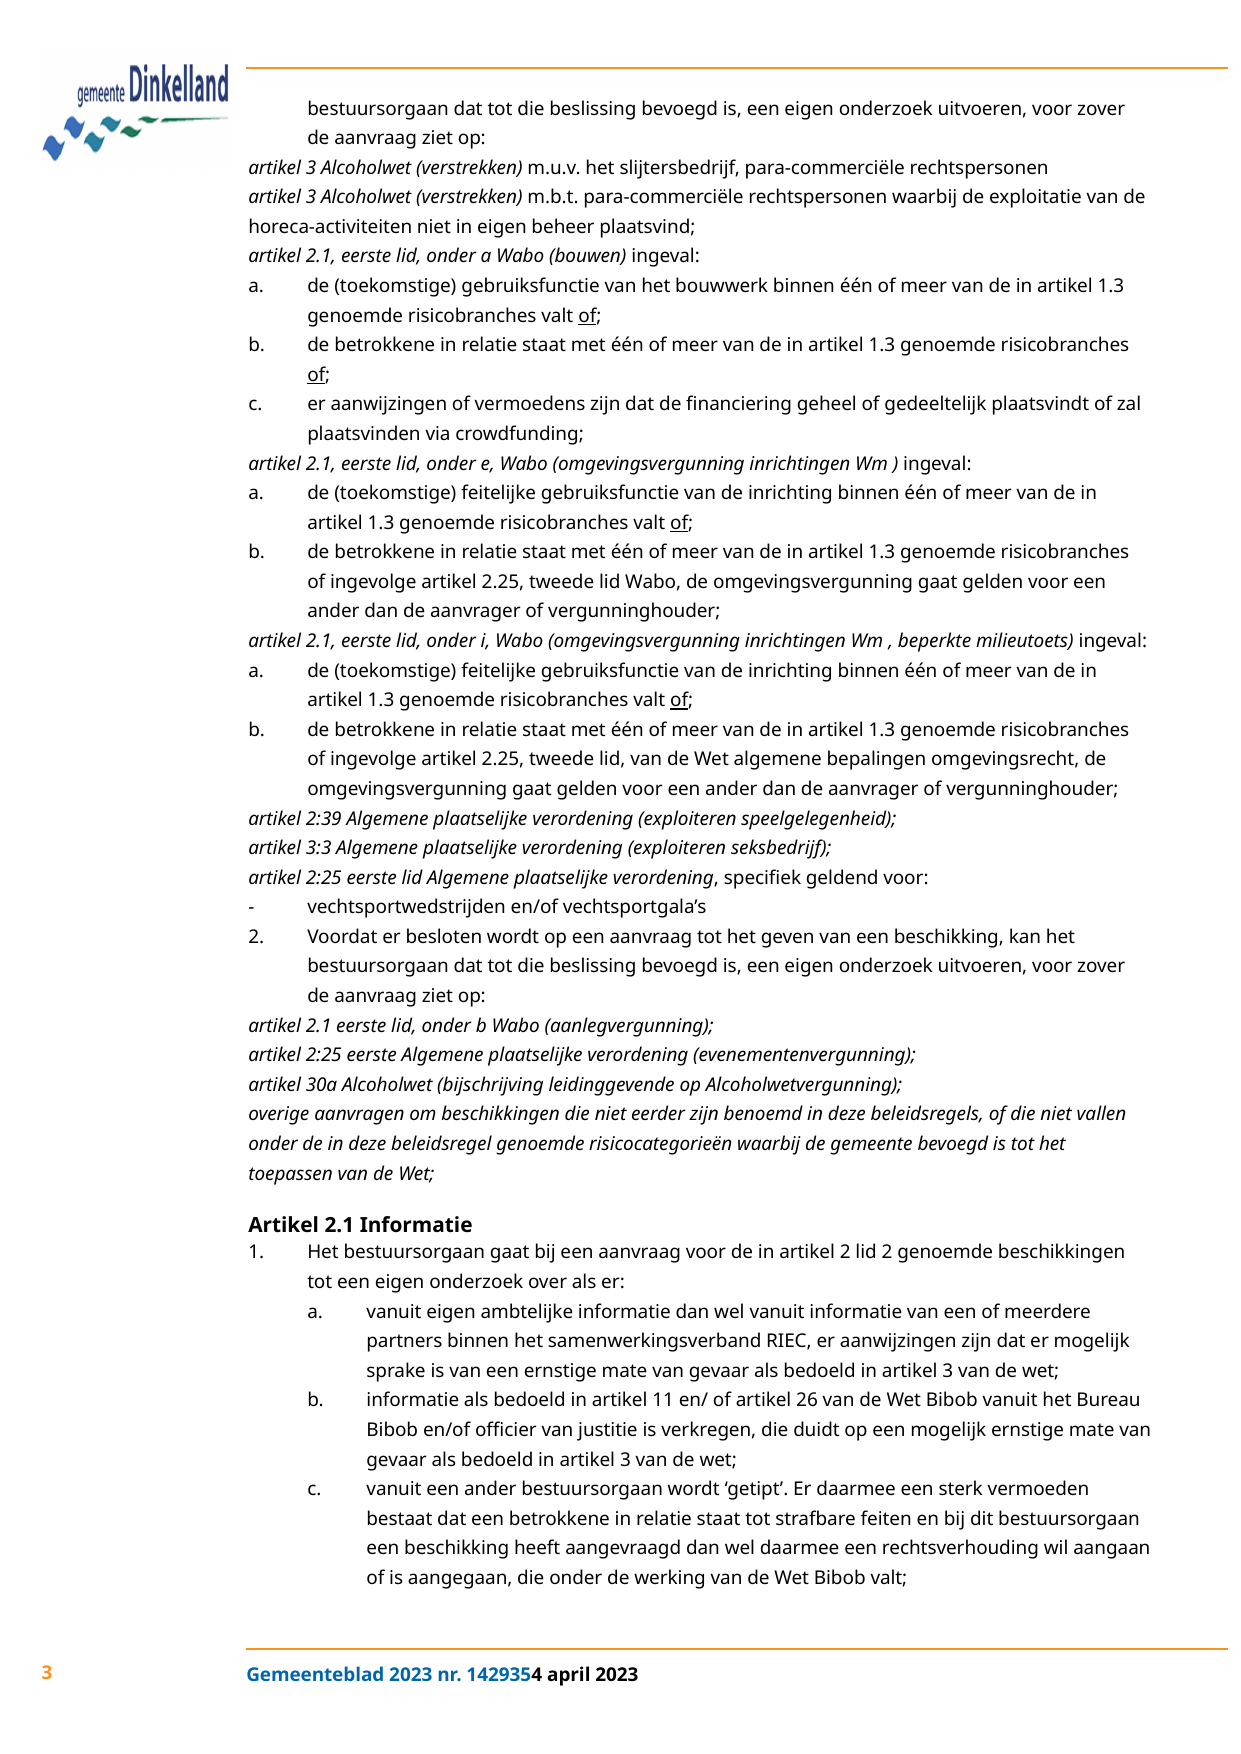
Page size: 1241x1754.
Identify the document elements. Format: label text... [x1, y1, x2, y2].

text Artikel 2.1 Informatie [248, 1210, 1152, 1239]
list vechtsportwedstrijden en/of vechtsportgala’s [248, 893, 1152, 919]
text artikel 3 Alcoholwet (verstrekken) m.b.t. para-commerciële rechtspersonen waarbij de exploitatie van de horeca-activiteiten niet in eigen beheer plaatsvind; [248, 183, 1152, 239]
text artikel 3:3 Algemene plaatselijke verordening (exploiteren seksbedrijf); [248, 834, 1152, 860]
list er aanwijzingen of vermoedens zijn dat de financiering geheel of gedeeltelijk plaatsvindt of zal plaatsvinden via crowdfunding; [248, 391, 1152, 446]
list informatie als bedoeld in artikel 11 en/ of artikel 26 van de Wet Bibob vanuit het Bureau Bibob en/of officier van justitie is verkregen, die duidt op een mogelijk ernstige mate van gevaar als bedoeld in artikel 3 van de wet; [307, 1387, 1152, 1471]
text artikel 2:25 eerste Algemene plaatselijke verordening (evenementenvergunning); [248, 1041, 1152, 1067]
text artikel 2:25 eerste lid Algemene plaatselijke verordening, specifiek geldend voor: [248, 864, 1152, 890]
list Het bestuursorgaan gaat bij een aanvraag voor de in artikel 2 lid 2 genoemde beschikkingen tot een eigen onderzoek over als er: [248, 1239, 1152, 1294]
list Voordat er besloten wordt op een aanvraag tot het geven van een beschikking, kan het bestuursorgaan dat tot die beslissing bevoegd is, een eigen onderzoek uitvoeren, voor zover de aanvraag ziet op: [248, 923, 1152, 1008]
list de (toekomstige) feitelijke gebruiksfunctie van de inrichting binnen één of meer van de in artikel 1.3 genoemde risicobranches valt of; [248, 479, 1152, 535]
list de (toekomstige) feitelijke gebruiksfunctie van de inrichting binnen één of meer van de in artikel 1.3 genoemde risicobranches valt of; [248, 657, 1152, 712]
text artikel 2.1, eerste lid, onder e, Wabo (omgevingsvergunning inrichtingen Wm ) ingeval: [248, 450, 1152, 476]
text artikel 2.1, eerste lid, onder i, Wabo (omgevingsvergunning inrichtingen Wm , beperkte milieutoets) ingeval: [248, 627, 1152, 653]
list vanuit eigen ambtelijke informatie dan wel vanuit informatie van een of meerdere partners binnen het samenwerkingsverband RIEC, er aanwijzingen zijn dat er mogelijk sprake is van een ernstige mate van gevaar als bedoeld in artikel 3 van de wet; [307, 1298, 1152, 1383]
text overige aanvragen om beschikkingen die niet eerder zijn benoemd in deze beleidsregels, of die niet vallen onder de in deze beleidsregel genoemde risicocategorieën waarbij de gemeente bevoegd is tot het toepassen van de Wet; [248, 1101, 1152, 1186]
text artikel 2:39 Algemene plaatselijke verordening (exploiteren speelgelegenheid); [248, 805, 1152, 831]
list vanuit een ander bestuursorgaan wordt ‘getipt’. Er daarmee een sterk vermoeden bestaat dat een betrokkene in relatie staat tot strafbare feiten en bij dit bestuursorgaan een beschikking heeft aangevraagd dan wel daarmee een rechtsverhouding wil aangaan of is aangegaan, die onder de werking van de Wet Bibob valt; [307, 1475, 1152, 1590]
text artikel 30a Alcoholwet (bijschrijving leidinggevende op Alcoholwetvergunning); [248, 1071, 1152, 1097]
text artikel 3 Alcoholwet (verstrekken) m.u.v. het slijtersbedrijf, para-commerciële rechtspersonen [248, 154, 1152, 180]
text artikel 2.1, eerste lid, onder a Wabo (bouwen) ingeval: [248, 243, 1152, 268]
list bestuursorgaan dat tot die beslissing bevoegd is, een eigen onderzoek uitvoeren, voor zover de aanvraag ziet op: [248, 95, 1152, 150]
text artikel 2.1 eerste lid, onder b Wabo (aanlegvergunning); [248, 1012, 1152, 1038]
list de betrokkene in relatie staat met één of meer van de in artikel 1.3 genoemde risicobranches of ingevolge artikel 2.25, tweede lid Wabo, de omgevingsvergunning gaat gelden voor een ander dan de aanvrager of vergunninghouder; [248, 538, 1152, 623]
list de betrokkene in relatie staat met één of meer van de in artikel 1.3 genoemde risicobranches of; [248, 331, 1152, 387]
picture [41, 47, 231, 172]
list de (toekomstige) gebruiksfunctie van het bouwwerk binnen één of meer van de in artikel 1.3 genoemde risicobranches valt of; [248, 272, 1152, 328]
list de betrokkene in relatie staat met één of meer van de in artikel 1.3 genoemde risicobranches of ingevolge artikel 2.25, tweede lid, van de Wet algemene bepalingen omgevingsrecht, de omgevingsvergunning gaat gelden voor een ander dan de aanvrager of vergunninghouder; [248, 716, 1152, 801]
